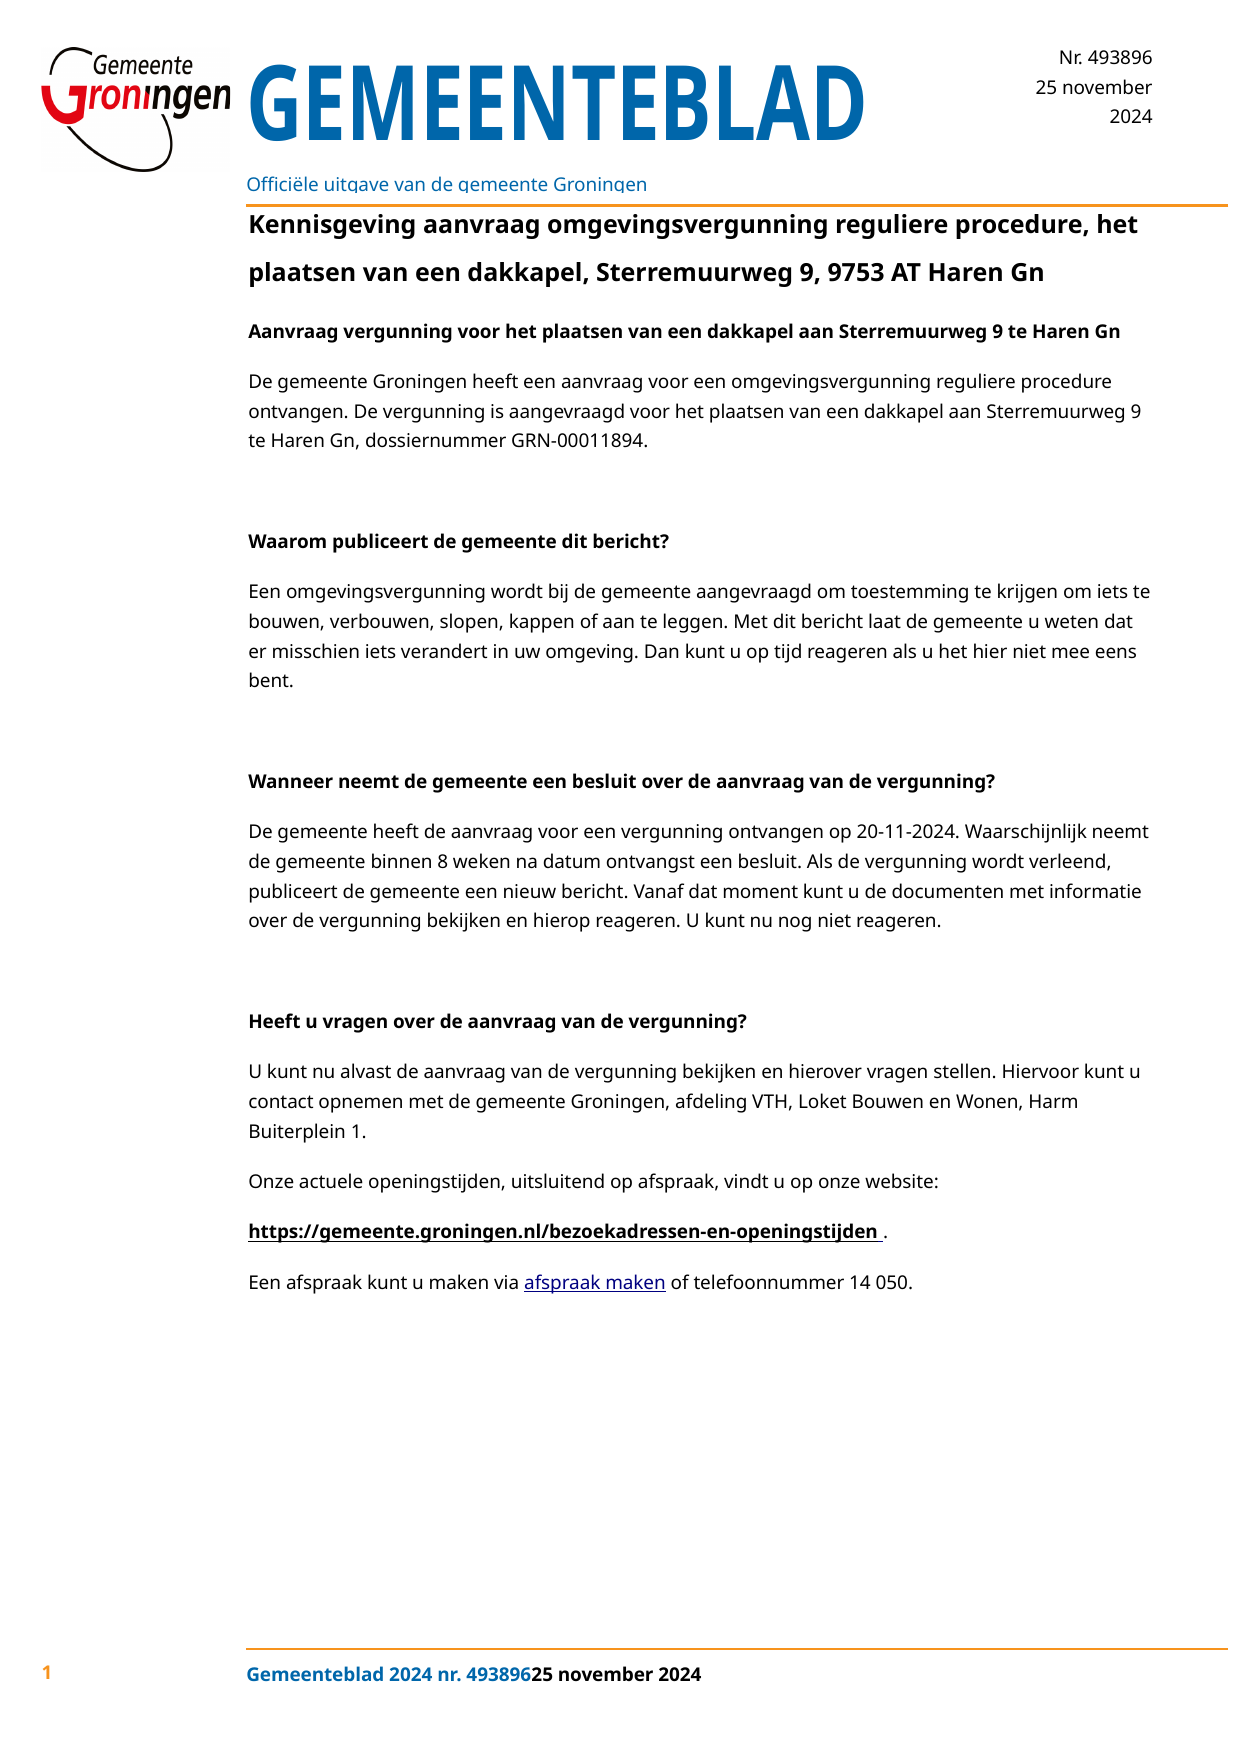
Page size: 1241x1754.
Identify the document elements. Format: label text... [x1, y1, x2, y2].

text U kunt nu alvast de aanvraag van de vergunning bekijken en hierover vragen stellen. Hiervoor kunt u contact opnemen met de gemeente Groningen, afdeling VTH, Loket Bouwen en Wonen, Harm Buiterplein 1. [248, 1059, 1152, 1144]
text Waarom publiceert de gemeente dit bericht? [248, 528, 1152, 554]
text De gemeente heeft de aanvraag voor een vergunning ontvangen op 20-11-2024. Waarschijnlijk neemt de gemeente binnen 8 weken na datum ontvangst een besluit. Als de vergunning wordt verleend, publiceert de gemeente een nieuw bericht. Vanaf dat moment kunt u de documenten met informatie over de vergunning bekijken en hierop reageren. U kunt nu nog niet reageren. [248, 819, 1152, 933]
picture [41, 47, 231, 172]
text Onze actuele openingstijden, uitsluitend op afspraak, vindt u op onze website: [248, 1168, 1152, 1194]
text Wanneer neemt de gemeente een besluit over de aanvraag van de vergunning? [248, 768, 1152, 794]
text https://gemeente.groningen.nl/bezoekadressen-en-openingstijden . [248, 1219, 1152, 1244]
text Kennisgeving aanvraag omgevingsvergunning reguliere procedure, het plaatsen van een dakkapel, Sterremuurweg 9, 9753 AT Haren Gn [248, 207, 1152, 288]
text Aanvraag vergunning voor het plaatsen van een dakkapel aan Sterremuurweg 9 te Haren Gn [248, 318, 1152, 344]
text Heeft u vragen over de aanvraag van de vergunning? [248, 1008, 1152, 1034]
text Een omgevingsvergunning wordt bij de gemeente aangevraagd om toestemming te krijgen om iets te bouwen, verbouwen, slopen, kappen of aan te leggen. Met dit bericht laat de gemeente u weten dat er misschien iets verandert in uw omgeving. Dan kunt u op tijd reageren als u het hier niet mee eens bent. [248, 579, 1152, 693]
text Een afspraak kunt u maken via afspraak maken of telefoonnummer 14 050. [248, 1269, 1152, 1295]
text De gemeente Groningen heeft een aanvraag voor een omgevingsvergunning reguliere procedure ontvangen. De vergunning is aangevraagd voor het plaatsen van een dakkapel aan Sterremuurweg 9 te Haren Gn, dossiernummer GRN-00011894. [248, 368, 1152, 453]
